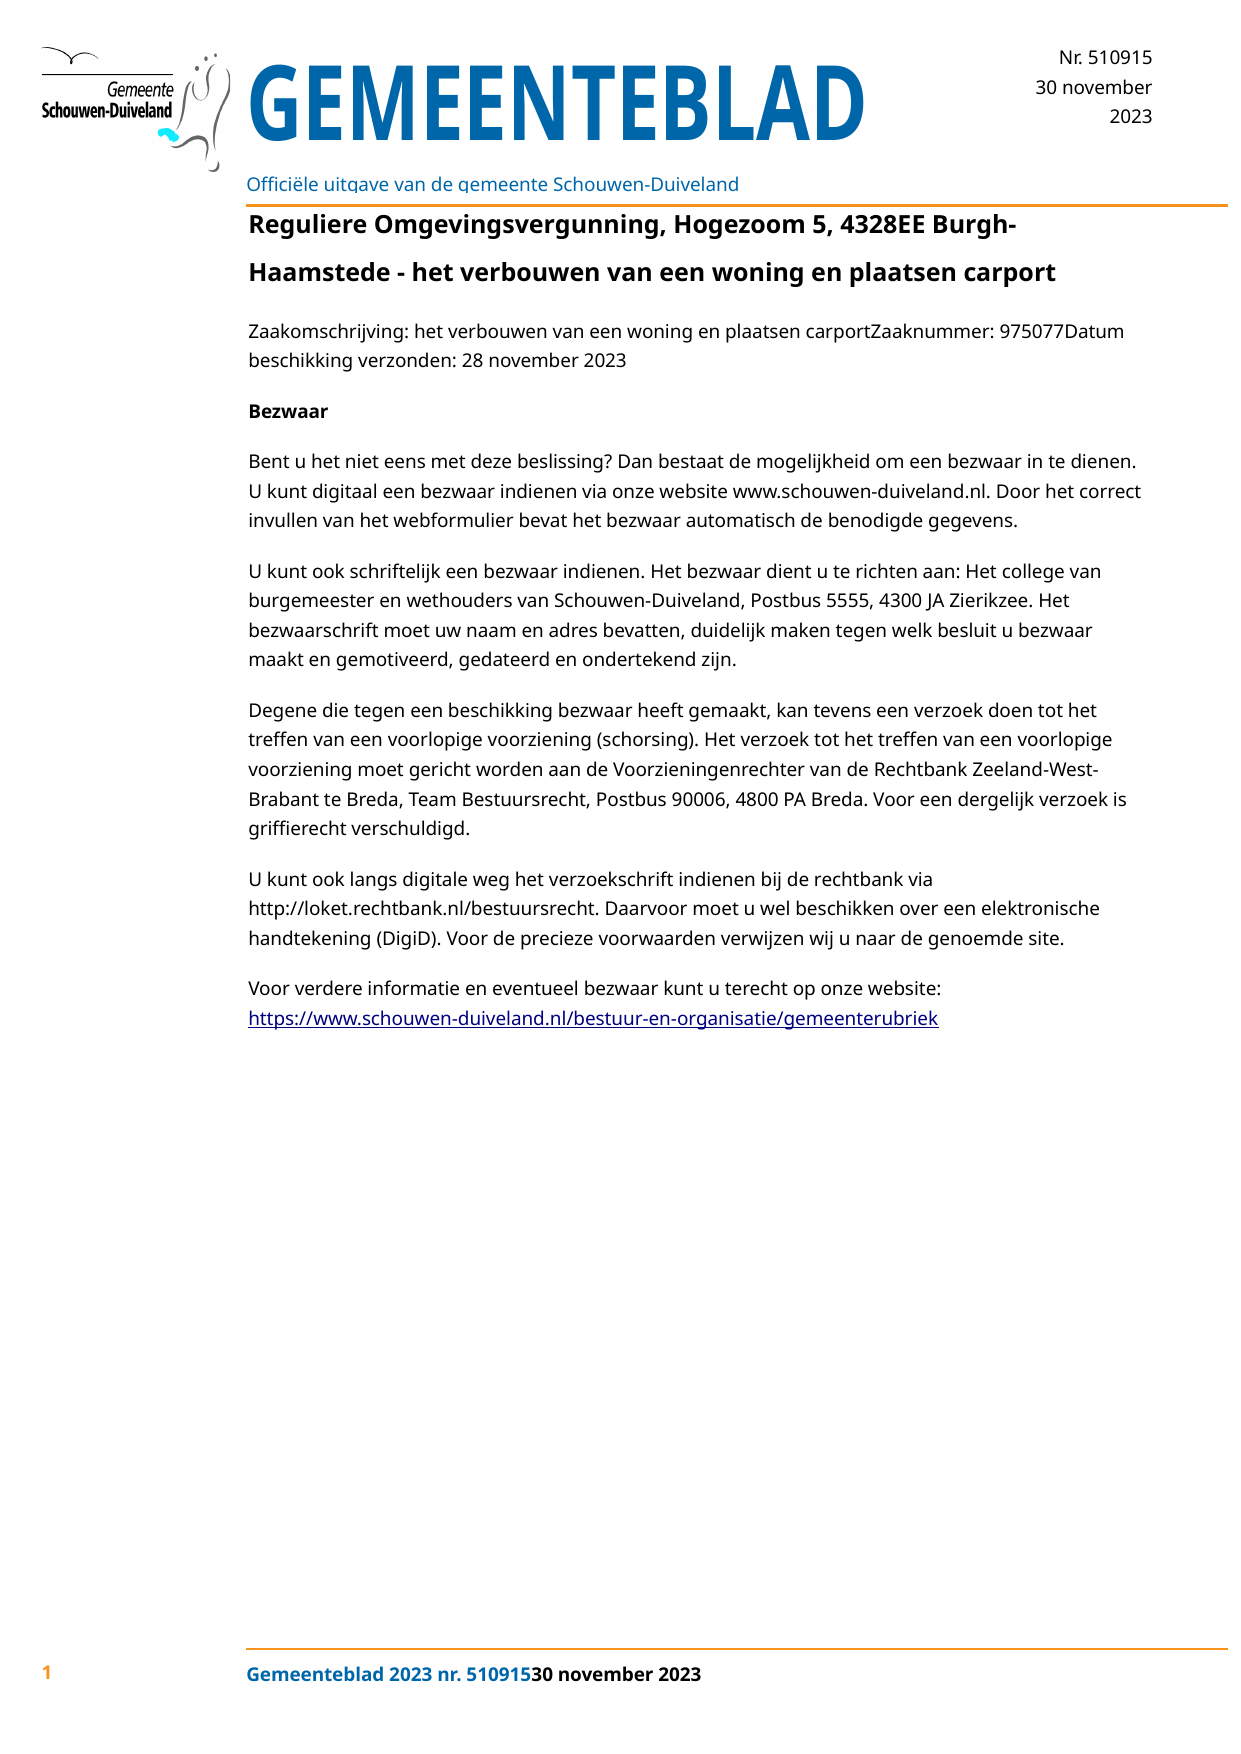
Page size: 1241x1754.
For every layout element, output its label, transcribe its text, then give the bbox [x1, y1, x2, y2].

text Bezwaar [248, 398, 1152, 424]
text Degene die tegen een beschikking bezwaar heeft gemaakt, kan tevens een verzoek doen tot het treffen van een voorlopige voorziening (schorsing). Het verzoek tot het treffen van een voorlopige voorziening moet gericht worden aan de Voorzieningenrechter van de Rechtbank Zeeland-West-Brabant te Breda, Team Bestuursrecht, Postbus 90006, 4800 PA Breda. Voor een dergelijk verzoek is griffierecht verschuldigd. [248, 697, 1152, 841]
text U kunt ook langs digitale weg het verzoekschrift indienen bij de rechtbank via http://loket.rechtbank.nl/bestuursrecht. Daarvoor moet u wel beschikken over een elektronische handtekening (DigiD). Voor de precieze voorwaarden verwijzen wij u naar de genoemde site. [248, 866, 1152, 951]
picture [41, 47, 231, 172]
text Reguliere Omgevingsvergunning, Hogezoom 5, 4328EE Burgh-Haamstede - het verbouwen van een woning en plaatsen carport [248, 207, 1152, 288]
text Bent u het niet eens met deze beslissing? Dan bestaat de mogelijkheid om een bezwaar in te dienen. U kunt digitaal een bezwaar indienen via onze website www.schouwen-duiveland.nl. Door het correct invullen van het webformulier bevat het bezwaar automatisch de benodigde gegevens. [248, 448, 1152, 533]
text Voor verdere informatie en eventueel bezwaar kunt u terecht op onze website: https://www.schouwen-duiveland.nl/bestuur-en-organisatie/gemeenterubriek [248, 975, 1152, 1031]
text Zaakomschrijving: het verbouwen van een woning en plaatsen carportZaaknummer: 975077Datum beschikking verzonden: 28 november 2023 [248, 318, 1152, 373]
text U kunt ook schriftelijk een bezwaar indienen. Het bezwaar dient u te richten aan: Het college van burgemeester en wethouders van Schouwen-Duiveland, Postbus 5555, 4300 JA Zierikzee. Het bezwaarschrift moet uw naam en adres bevatten, duidelijk maken tegen welk besluit u bezwaar maakt en gemotiveerd, gedateerd en ondertekend zijn. [248, 558, 1152, 672]
